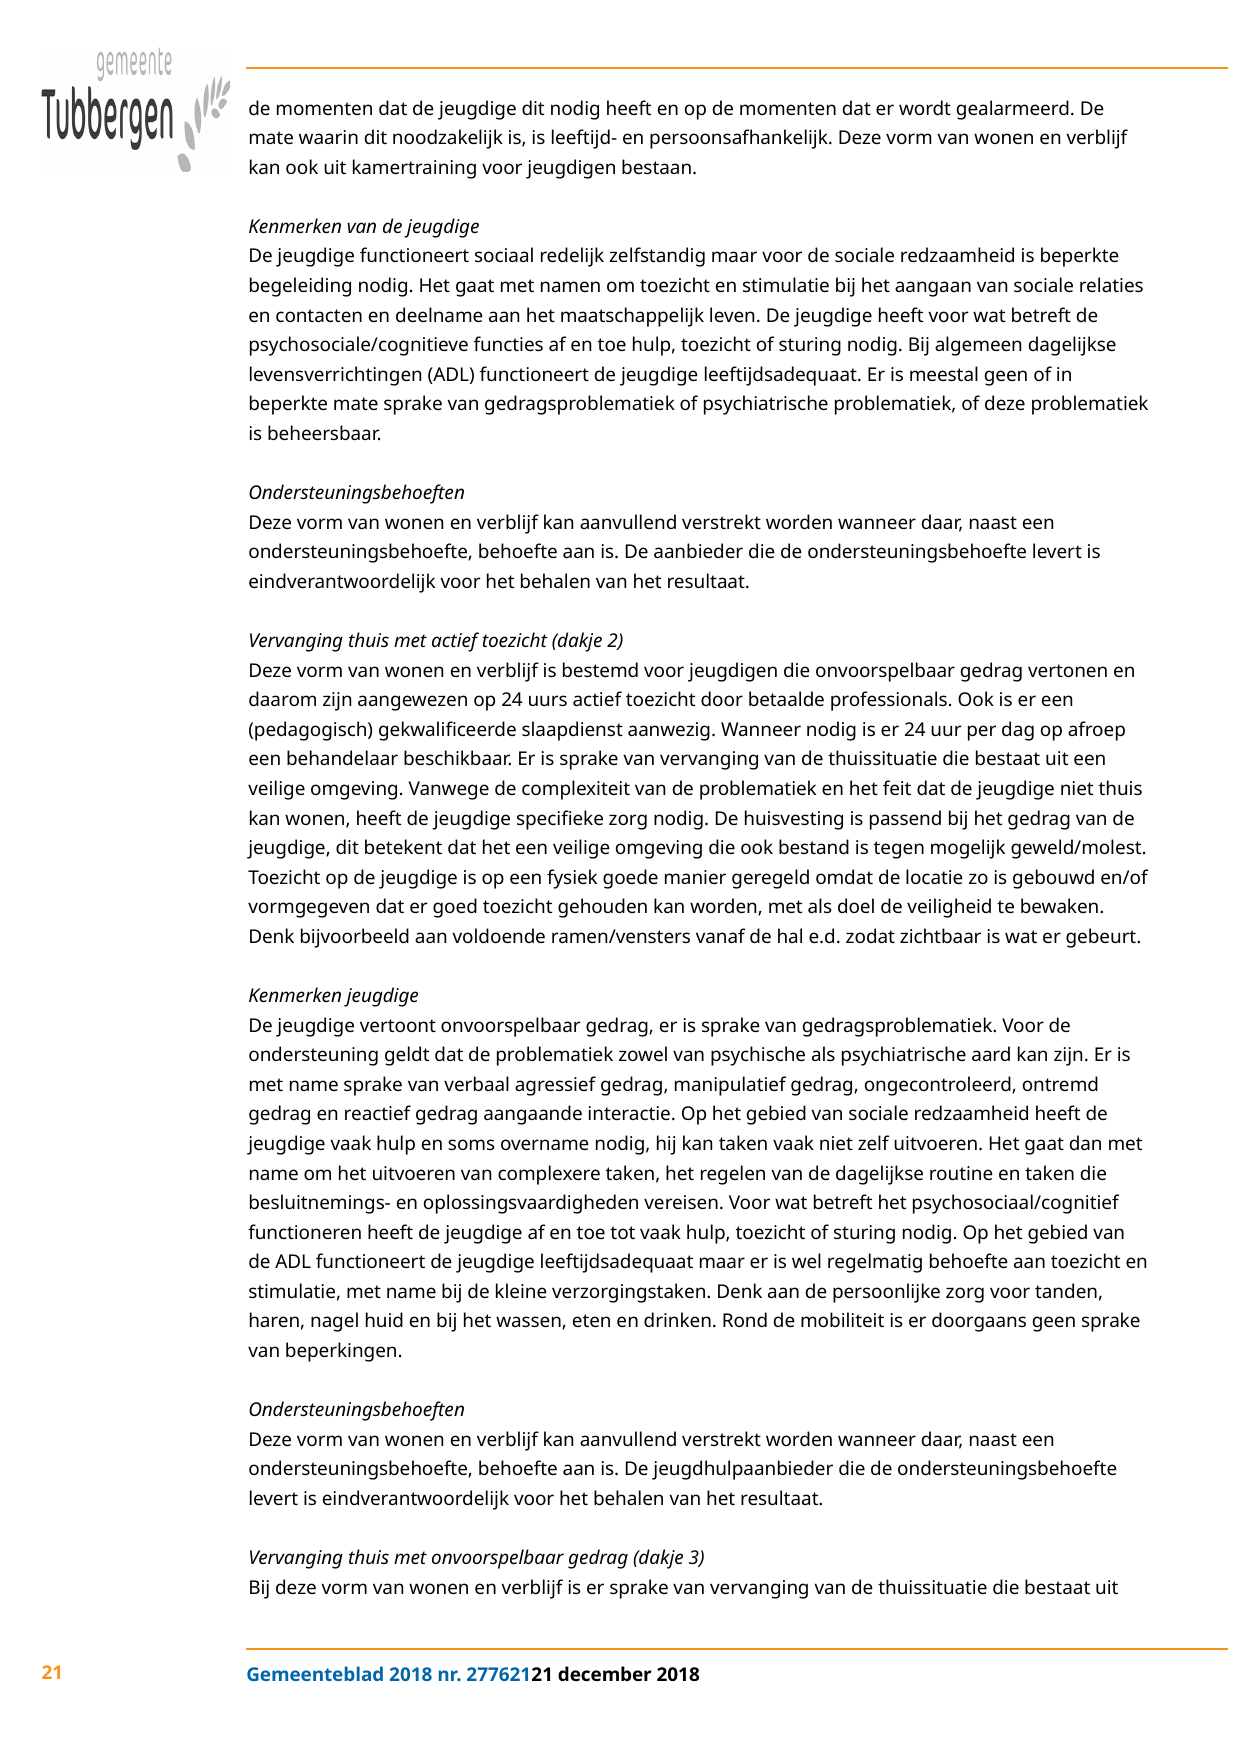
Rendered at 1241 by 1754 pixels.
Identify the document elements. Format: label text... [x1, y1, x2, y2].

text Deze vorm van wonen en verblijf is bestemd voor jeugdigen die onvoorspelbaar gedrag vertonen en daarom zijn aangewezen op 24 uurs actief toezicht door betaalde professionals. Ook is er een (pedagogisch) gekwalificeerde slaapdienst aanwezig. Wanneer nodig is er 24 uur per dag op afroep een behandelaar beschikbaar. Er is sprake van vervanging van de thuissituatie die bestaat uit een veilige omgeving. Vanwege de complexiteit van de problematiek en het feit dat de jeugdige niet thuis kan wonen, heeft de jeugdige specifieke zorg nodig. De huisvesting is passend bij het gedrag van de jeugdige, dit betekent dat het een veilige omgeving die ook bestand is tegen mogelijk geweld/molest. Toezicht op de jeugdige is op een fysiek goede manier geregeld omdat de locatie zo is gebouwd en/of vormgegeven dat er goed toezicht gehouden kan worden, met als doel de veiligheid te bewaken. Denk bijvoorbeeld aan voldoende ramen/vensters vanaf de hal e.d. zodat zichtbaar is wat er gebeurt. [248, 657, 1152, 949]
text Deze vorm van wonen en verblijf kan aanvullend verstrekt worden wanneer daar, naast een ondersteuningsbehoefte, behoefte aan is. De aanbieder die de ondersteuningsbehoefte levert is eindverantwoordelijk voor het behalen van het resultaat. [248, 509, 1152, 594]
text Bij deze vorm van wonen en verblijf is er sprake van vervanging van de thuissituatie die bestaat uit [248, 1574, 1152, 1600]
text Vervanging thuis met actief toezicht (dakje 2) [248, 627, 1152, 653]
picture [41, 47, 231, 172]
text De jeugdige functioneert sociaal redelijk zelfstandig maar voor de sociale redzaamheid is beperkte begeleiding nodig. Het gaat met namen om toezicht en stimulatie bij het aangaan van sociale relaties en contacten en deelname aan het maatschappelijk leven. De jeugdige heeft voor wat betreft de psychosociale/cognitieve functies af en toe hulp, toezicht of sturing nodig. Bij algemeen dagelijkse levensverrichtingen (ADL) functioneert de jeugdige leeftijdsadequaat. Er is meestal geen of in beperkte mate sprake van gedragsproblematiek of psychiatrische problematiek, of deze problematiek is beheersbaar. [248, 243, 1152, 446]
text de momenten dat de jeugdige dit nodig heeft en op de momenten dat er wordt gealarmeerd. De mate waarin dit noodzakelijk is, is leeftijd- en persoonsafhankelijk. Deze vorm van wonen en verblijf kan ook uit kamertraining voor jeugdigen bestaan. [248, 95, 1152, 180]
text De jeugdige vertoont onvoorspelbaar gedrag, er is sprake van gedragsproblematiek. Voor de ondersteuning geldt dat de problematiek zowel van psychische als psychiatrische aard kan zijn. Er is met name sprake van verbaal agressief gedrag, manipulatief gedrag, ongecontroleerd, ontremd gedrag en reactief gedrag aangaande interactie. Op het gebied van sociale redzaamheid heeft de jeugdige vaak hulp en soms overname nodig, hij kan taken vaak niet zelf uitvoeren. Het gaat dan met name om het uitvoeren van complexere taken, het regelen van de dagelijkse routine en taken die besluitnemings- en oplossingsvaardigheden vereisen. Voor wat betreft het psychosociaal/cognitief functioneren heeft de jeugdige af en toe tot vaak hulp, toezicht of sturing nodig. Op het gebied van de ADL functioneert de jeugdige leeftijdsadequaat maar er is wel regelmatig behoefte aan toezicht en stimulatie, met name bij de kleine verzorgingstaken. Denk aan de persoonlijke zorg voor tanden, haren, nagel huid en bij het wassen, eten en drinken. Rond de mobiliteit is er doorgaans geen sprake van beperkingen. [248, 1012, 1152, 1363]
text Deze vorm van wonen en verblijf kan aanvullend verstrekt worden wanneer daar, naast een ondersteuningsbehoefte, behoefte aan is. De jeugdhulpaanbieder die de ondersteuningsbehoefte levert is eindverantwoordelijk voor het behalen van het resultaat. [248, 1426, 1152, 1511]
text Kenmerken van de jeugdige [248, 213, 1152, 239]
text Kenmerken jeugdige [248, 982, 1152, 1008]
text Vervanging thuis met onvoorspelbaar gedrag (dakje 3) [248, 1544, 1152, 1570]
text Ondersteuningsbehoeften [248, 479, 1152, 505]
text Ondersteuningsbehoeften [248, 1396, 1152, 1422]
